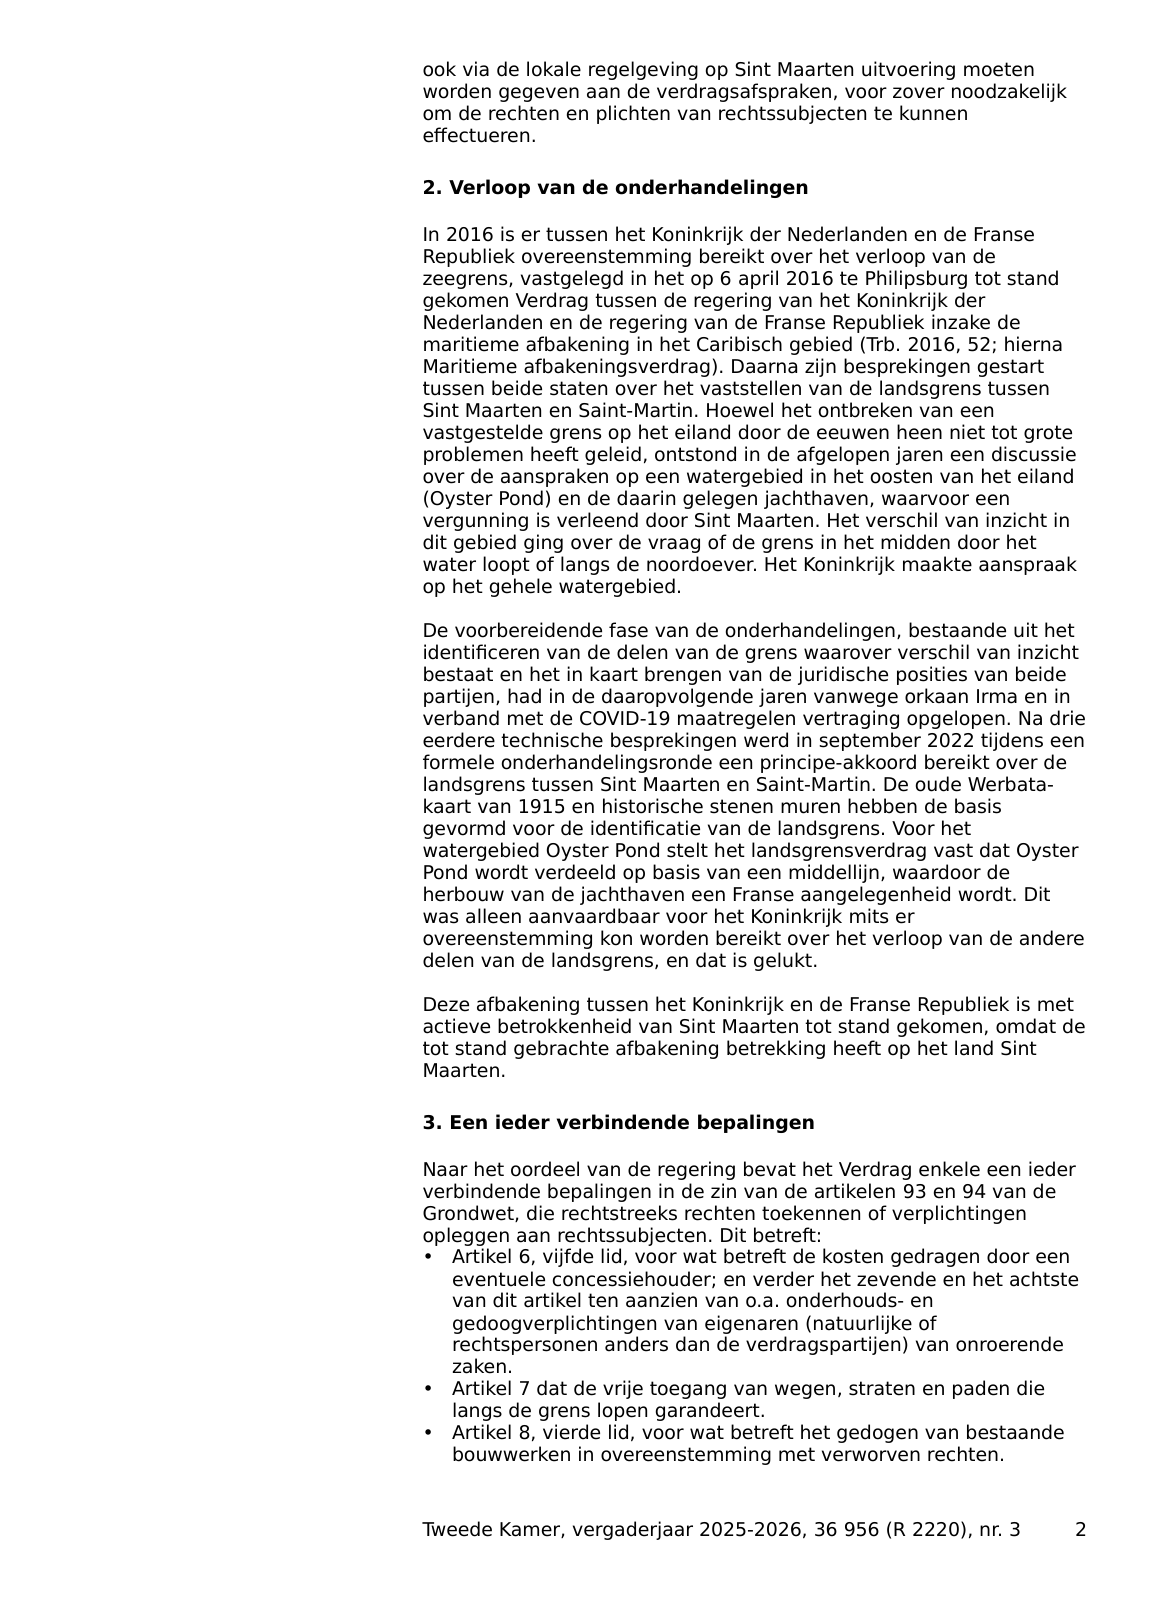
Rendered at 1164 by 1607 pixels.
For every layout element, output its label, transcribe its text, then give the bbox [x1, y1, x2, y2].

text • Artikel 6, vijfde lid, voor wat betreft de kosten gedragen door een eventuele concessiehouder; en verder het zevende en het achtste van dit artikel ten aanzien van o.a. onderhouds- en gedoogverplichtingen van eigenaren (natuurlijke of rechtspersonen anders dan de verdragspartijen) van onroerende zaken. [422, 1246, 1087, 1378]
text • Artikel 7 dat de vrije toegang van wegen, straten en paden die langs de grens lopen garandeert. [422, 1378, 1087, 1422]
text ook via de lokale regelgeving op Sint Maarten uitvoering moeten worden gegeven aan de verdragsafspraken, voor zover noodzakelijk om de rechten en plichten van rechtssubjecten te kunnen effectueren. [422, 59, 1087, 147]
text • Artikel 8, vierde lid, voor wat betreft het gedogen van bestaande bouwwerken in overeenstemming met verworven rechten. [422, 1422, 1087, 1466]
text De voorbereidende fase van de onderhandelingen, bestaande uit het identificeren van de delen van de grens waarover verschil van inzicht bestaat en het in kaart brengen van de juridische posities van beide partijen, had in de daaropvolgende jaren vanwege orkaan Irma en in verband met de COVID-19 maatregelen vertraging opgelopen. Na drie eerdere technische besprekingen werd in september 2022 tijdens een formele onderhandelingsronde een principe-akkoord bereikt over de landsgrens tussen Sint Maarten en Saint-Martin. De oude Werbata-kaart van 1915 en historische stenen muren hebben de basis gevormd voor de identificatie van de landsgrens. Voor het watergebied Oyster Pond stelt het landsgrensverdrag vast dat Oyster Pond wordt verdeeld op basis van een middellijn, waardoor de herbouw van de jachthaven een Franse aangelegenheid wordt. Dit was alleen aanvaardbaar voor het Koninkrijk mits er overeenstemming kon worden bereikt over het verloop van de andere delen van de landsgrens, en dat is gelukt. [422, 620, 1087, 971]
text Naar het oordeel van de regering bevat het Verdrag enkele een ieder verbindende bepalingen in de zin van de artikelen 93 en 94 van de Grondwet, die rechtstreeks rechten toekennen of verplichtingen opleggen aan rechtssubjecten. Dit betreft: [422, 1158, 1087, 1246]
subtitle 3. Een ieder verbindende bepalingen [422, 1112, 1087, 1133]
subtitle 2. Verloop van de onderhandelingen [422, 177, 1087, 199]
text Deze afbakening tussen het Koninkrijk en de Franse Republiek is met actieve betrokkenheid van Sint Maarten tot stand gekomen, omdat de tot stand gebrachte afbakening betrekking heeft op het land Sint Maarten. [422, 994, 1087, 1082]
text In 2016 is er tussen het Koninkrijk der Nederlanden en de Franse Republiek overeenstemming bereikt over het verloop van de zeegrens, vastgelegd in het op 6 april 2016 te Philipsburg tot stand gekomen Verdrag tussen de regering van het Koninkrijk der Nederlanden en de regering van de Franse Republiek inzake de maritieme afbakening in het Caribisch gebied (Trb. 2016, 52; hierna Maritieme afbakeningsverdrag). Daarna zijn besprekingen gestart tussen beide staten over het vaststellen van de landsgrens tussen Sint Maarten en Saint-Martin. Hoewel het ontbreken van een vastgestelde grens op het eiland door de eeuwen heen niet tot grote problemen heeft geleid, ontstond in de afgelopen jaren een discussie over de aanspraken op een watergebied in het oosten van het eiland (Oyster Pond) en de daarin gelegen jachthaven, waarvoor een vergunning is verleend door Sint Maarten. Het verschil van inzicht in dit gebied ging over de vraag of de grens in het midden door het water loopt of langs de noordoever. Het Koninkrijk maakte aanspraak op het gehele watergebied. [422, 224, 1087, 598]
